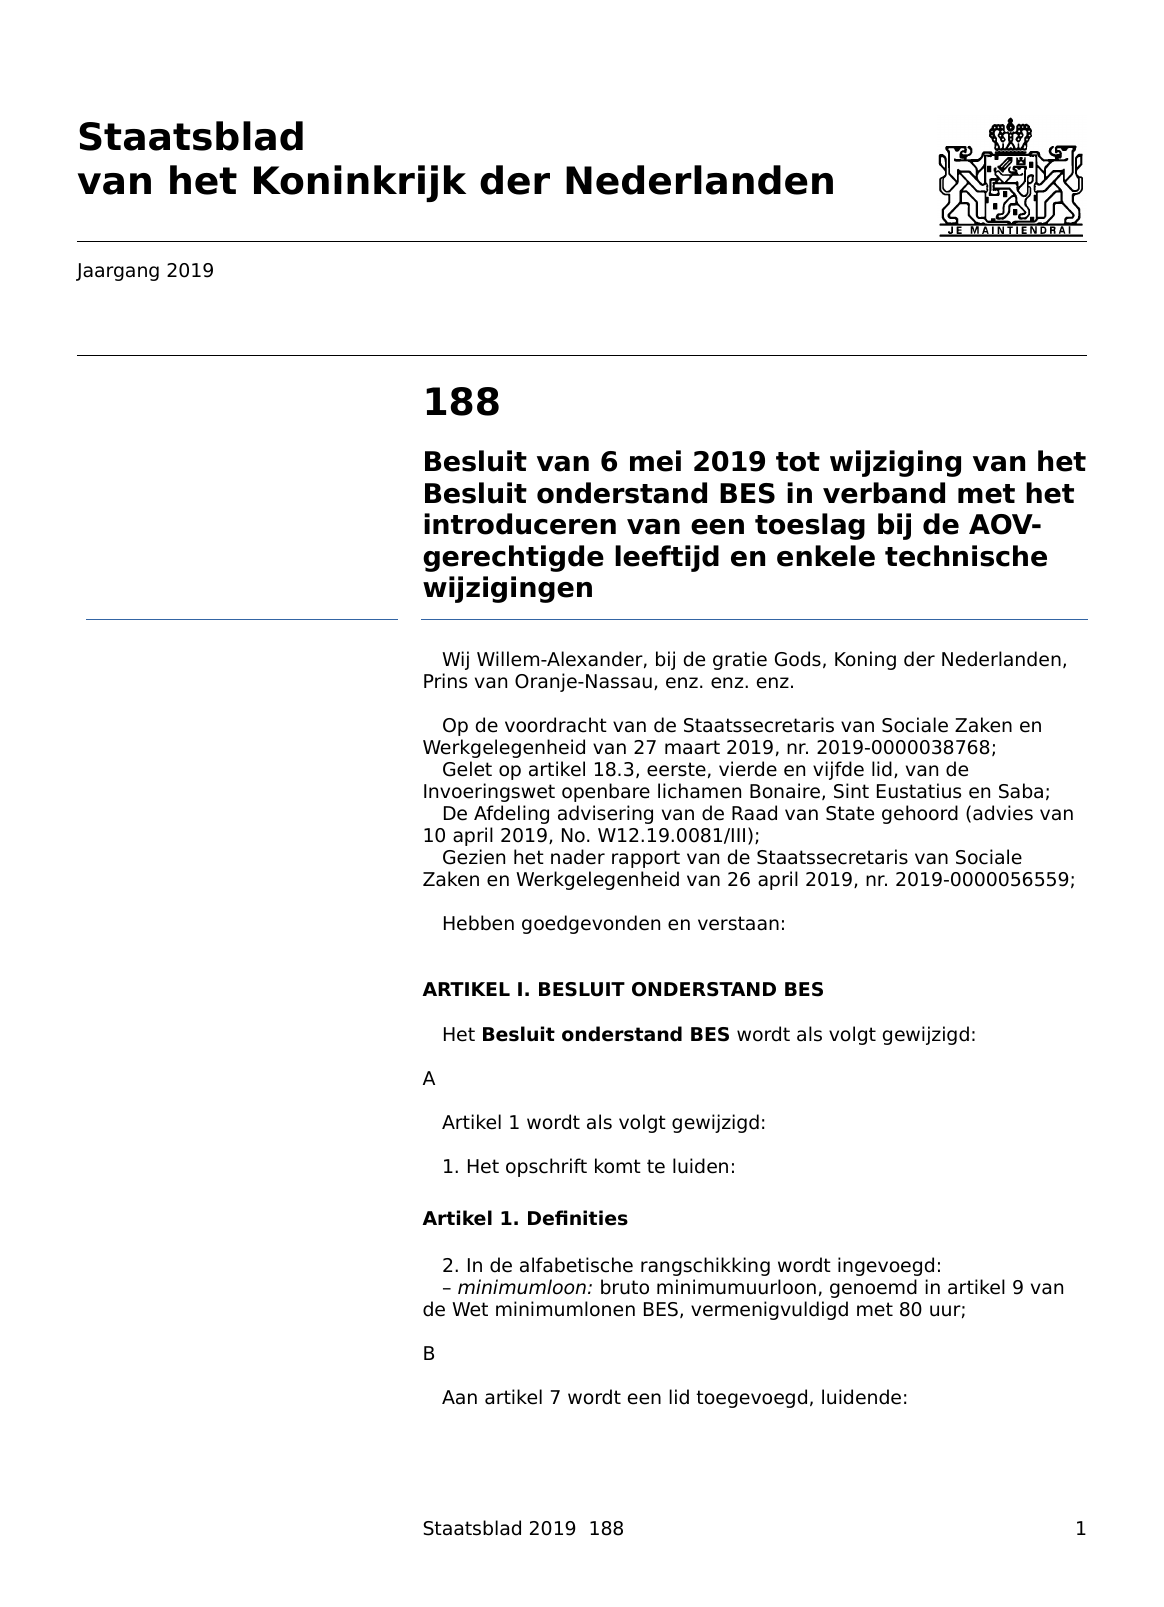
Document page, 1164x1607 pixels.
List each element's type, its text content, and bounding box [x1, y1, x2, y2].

text Hebben goedgevonden en verstaan: [422, 913, 1087, 935]
subtitle Artikel 1. Definities [422, 1208, 1087, 1230]
picture [936, 115, 1087, 240]
text Artikel 1 wordt als volgt gewijzigd: [422, 1112, 1087, 1134]
text Gelet op artikel 18.3, eerste, vierde en vijfde lid, van de Invoeringswet openbare lichamen Bonaire, Sint Eustatius en Saba; [422, 759, 1087, 803]
text Het Besluit onderstand BES wordt als volgt gewijzigd: [422, 1023, 1087, 1045]
subtitle 188 [422, 381, 1087, 424]
text Wij Willem-Alexander, bij de gratie Gods, Koning der Nederlanden, Prins van Oranje-Nassau, enz. enz. enz. [422, 649, 1087, 693]
table_header [886, 100, 1087, 241]
text B [422, 1343, 1087, 1365]
text 2. In de alfabetische rangschikking wordt ingevoegd: [422, 1255, 1087, 1277]
table_cell Jaargang 2019 [77, 242, 1087, 355]
text A [422, 1068, 1087, 1089]
text Op de voordracht van de Staatssecretaris van Sociale Zaken en Werkgelegenheid van 27 maart 2019, nr. 2019-0000038768; [422, 715, 1087, 759]
text De Afdeling advisering van de Raad van State gehoord (advies van 10 april 2019, No. W12.19.0081/III); [422, 803, 1087, 847]
table_header Staatsblad van het Koninkrijk der Nederlanden [77, 100, 886, 241]
text Gezien het nader rapport van de Staatssecretaris van Sociale Zaken en Werkgelegenheid van 26 april 2019, nr. 2019-0000056559; [422, 847, 1087, 891]
subtitle ARTIKEL I. BESLUIT ONDERSTAND BES [422, 979, 1087, 1001]
text Aan artikel 7 wordt een lid toegevoegd, luidende: [422, 1387, 1087, 1409]
text 1. Het opschrift komt te luiden: [422, 1156, 1087, 1178]
text Besluit van 6 mei 2019 tot wijziging van het Besluit onderstand BES in verband met het introduceren van een toeslag bij de AOV-gerechtigde leeftijd en enkele technische wijzigingen [422, 447, 1087, 604]
text – minimumloon: bruto minimumuurloon, genoemd in artikel 9 van de Wet minimumlonen BES, vermenigvuldigd met 80 uur; [422, 1277, 1087, 1321]
